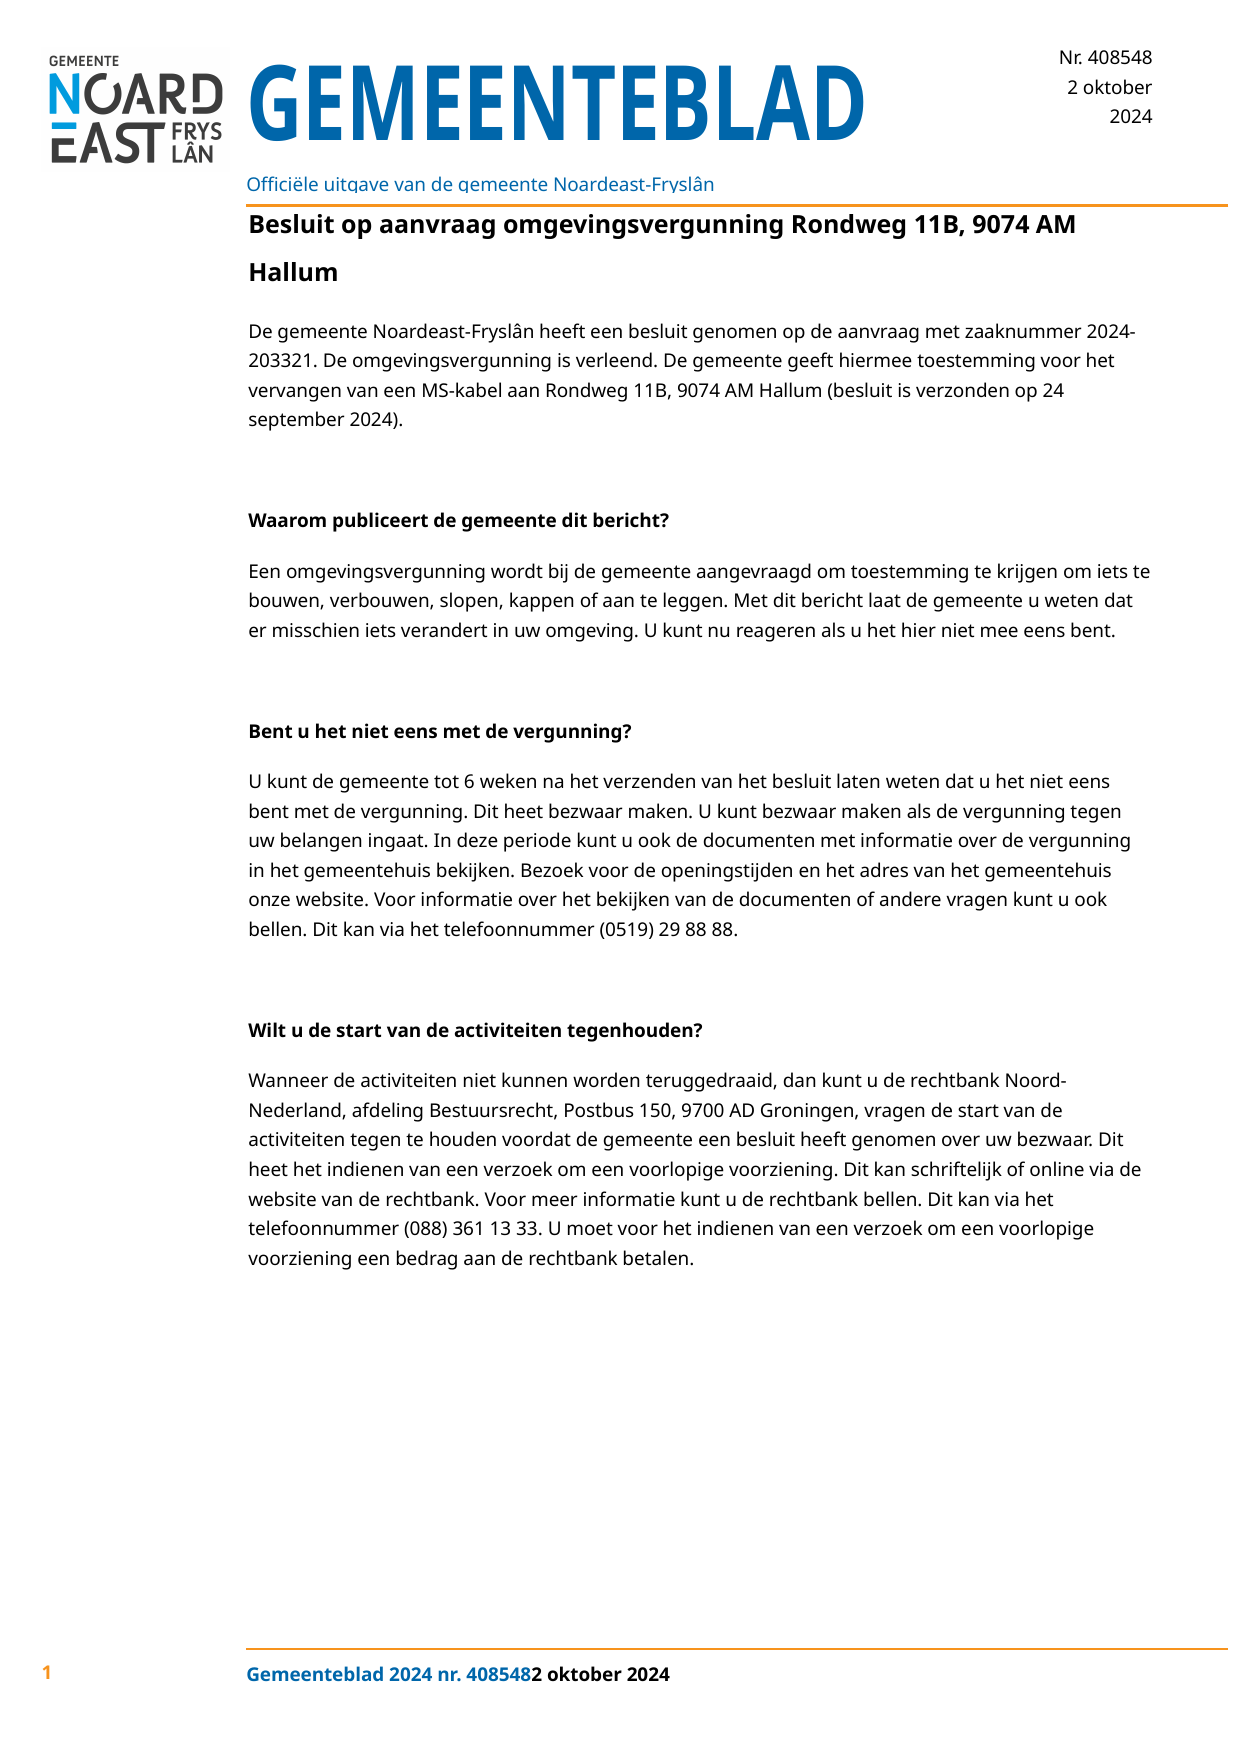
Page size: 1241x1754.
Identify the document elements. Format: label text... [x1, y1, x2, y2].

text Wilt u de start van de activiteiten tegenhouden? [248, 1017, 1152, 1043]
text Een omgevingsvergunning wordt bij de gemeente aangevraagd om toestemming te krijgen om iets te bouwen, verbouwen, slopen, kappen of aan te leggen. Met dit bericht laat de gemeente u weten dat er misschien iets verandert in uw omgeving. U kunt nu reageren als u het hier niet mee eens bent. [248, 558, 1152, 643]
picture [41, 47, 231, 172]
text Waarom publiceert de gemeente dit bericht? [248, 507, 1152, 533]
text Besluit op aanvraag omgevingsvergunning Rondweg 11B, 9074 AM Hallum [248, 207, 1152, 288]
text U kunt de gemeente tot 6 weken na het verzenden van het besluit laten weten dat u het niet eens bent met de vergunning. Dit heet bezwaar maken. U kunt bezwaar maken als de vergunning tegen uw belangen ingaat. In deze periode kunt u ook de documenten met informatie over de vergunning in het gemeentehuis bekijken. Bezoek voor de openingstijden en het adres van het gemeentehuis onze website. Voor informatie over het bekijken van de documenten of andere vragen kunt u ook bellen. Dit kan via het telefoonnummer (0519) 29 88 88. [248, 768, 1152, 942]
text De gemeente Noardeast-Fryslân heeft een besluit genomen op de aanvraag met zaaknummer 2024-203321. De omgevingsvergunning is verleend. De gemeente geeft hiermee toestemming voor het vervangen van een MS-kabel aan Rondweg 11B, 9074 AM Hallum (besluit is verzonden op 24 september 2024). [248, 318, 1152, 432]
text Bent u het niet eens met de vergunning? [248, 718, 1152, 744]
text Wanneer de activiteiten niet kunnen worden teruggedraaid, dan kunt u de rechtbank Noord-Nederland, afdeling Bestuursrecht, Postbus 150, 9700 AD Groningen, vragen de start van de activiteiten tegen te houden voordat de gemeente een besluit heeft genomen over uw bezwaar. Dit heet het indienen van een verzoek om een voorlopige voorziening. Dit kan schriftelijk of online via de website van de rechtbank. Voor meer informatie kunt u de rechtbank bellen. Dit kan via het telefoonnummer (088) 361 13 33. U moet voor het indienen van een verzoek om een voorlopige voorziening een bedrag aan de rechtbank betalen. [248, 1067, 1152, 1271]
